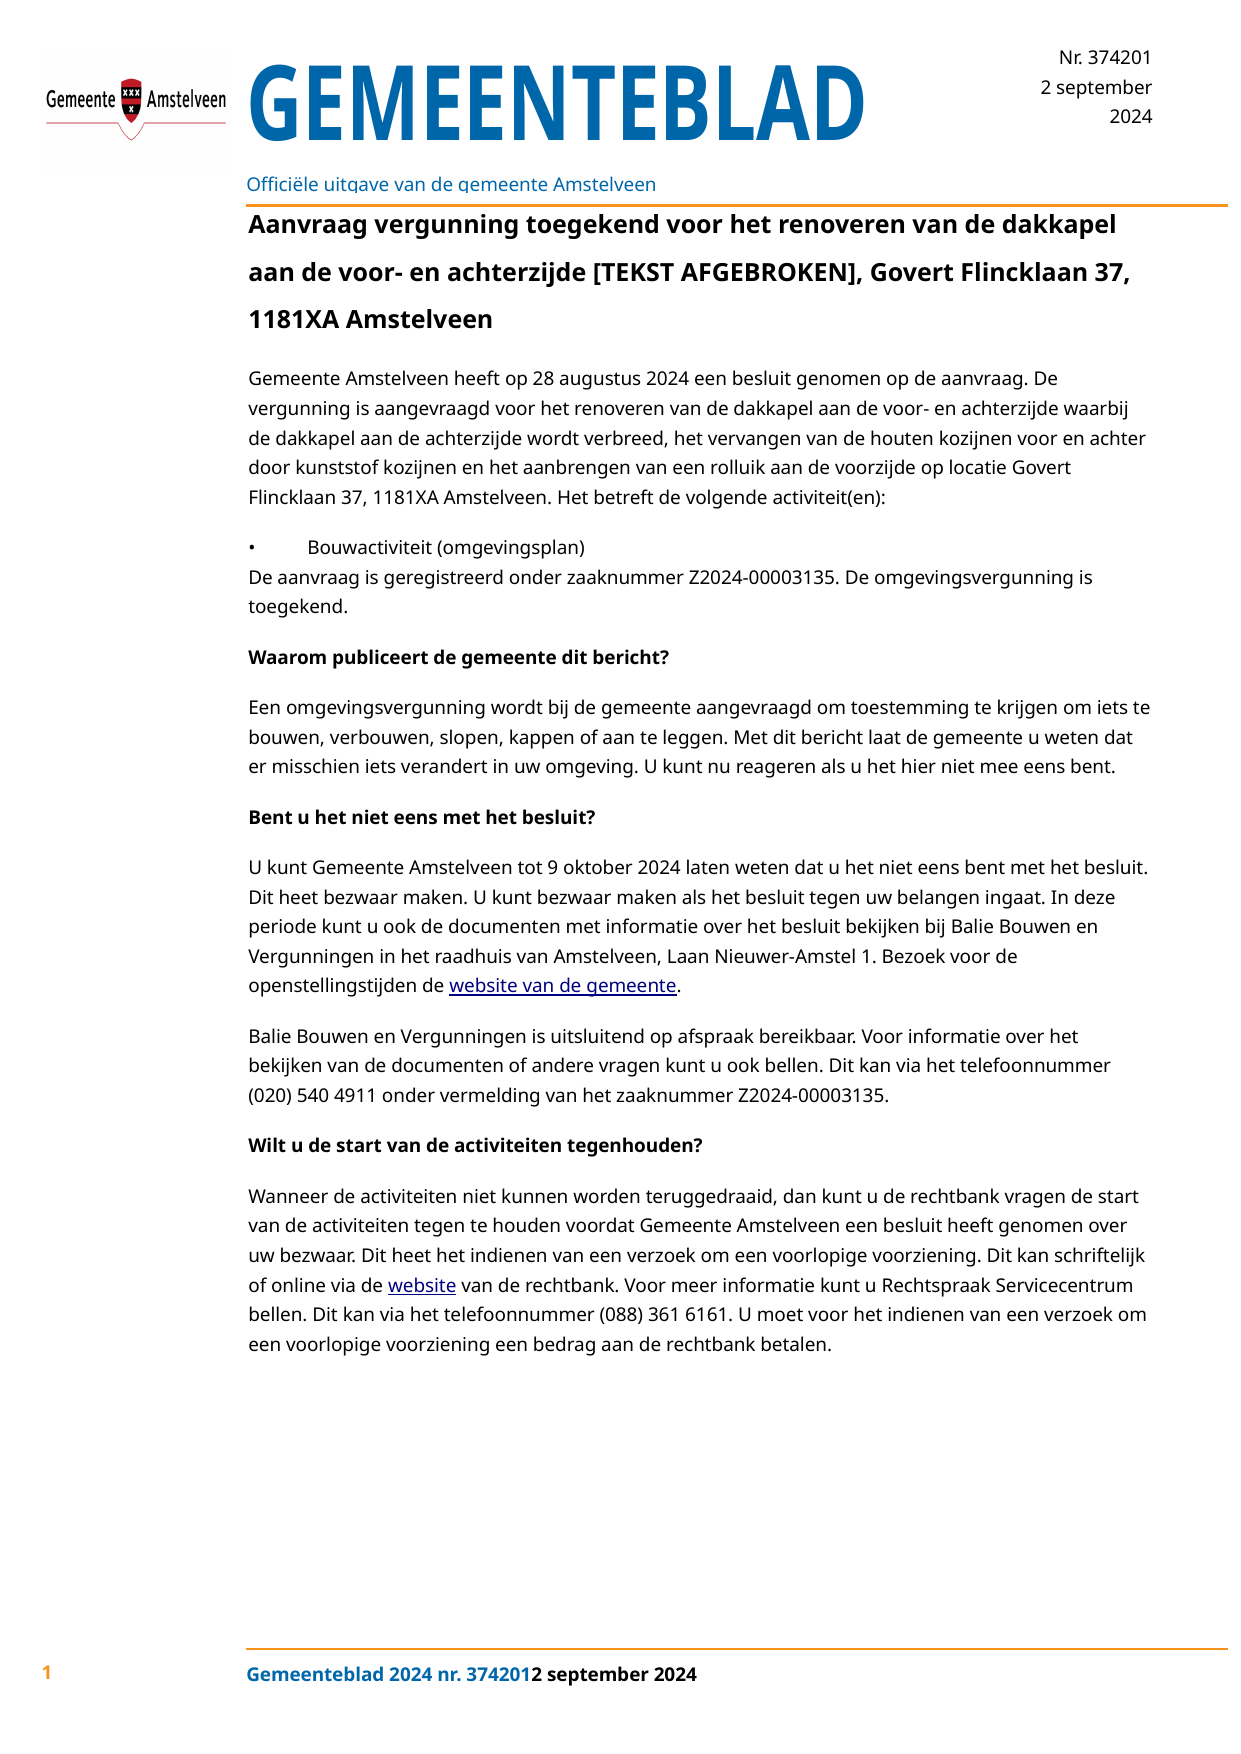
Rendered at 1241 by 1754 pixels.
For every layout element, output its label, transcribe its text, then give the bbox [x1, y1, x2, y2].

text De aanvraag is geregistreerd onder zaaknummer Z2024-00003135. De omgevingsvergunning is toegekend. [248, 564, 1152, 619]
text Aanvraag vergunning toegekend voor het renoveren van de dakkapel aan de voor- en achterzijde [TEKST AFGEBROKEN], Govert Flincklaan 37, 1181XA Amstelveen [248, 207, 1152, 336]
text Bent u het niet eens met het besluit? [248, 804, 1152, 829]
text Balie Bouwen en Vergunningen is uitsluitend op afspraak bereikbaar. Voor informatie over het bekijken van de documenten of andere vragen kunt u ook bellen. Dit kan via het telefoonnummer (020) 540 4911 onder vermelding van het zaaknummer Z2024-00003135. [248, 1023, 1152, 1108]
list Bouwactiviteit (omgevingsplan) [248, 534, 1152, 560]
text Wanneer de activiteiten niet kunnen worden teruggedraaid, dan kunt u de rechtbank vragen de start van de activiteiten tegen te houden voordat Gemeente Amstelveen een besluit heeft genomen over uw bezwaar. Dit heet het indienen van een verzoek om een voorlopige voorziening. Dit kan schriftelijk of online via de website van de rechtbank. Voor meer informatie kunt u Rechtspraak Servicecentrum bellen. Dit kan via het telefoonnummer (088) 361 6161. U moet voor het indienen van een verzoek om een voorlopige voorziening een bedrag aan de rechtbank betalen. [248, 1183, 1152, 1357]
picture [41, 47, 231, 172]
text Gemeente Amstelveen heeft op 28 augustus 2024 een besluit genomen op de aanvraag. De vergunning is aangevraagd voor het renoveren van de dakkapel aan de voor- en achterzijde waarbij de dakkapel aan de achterzijde wordt verbreed, het vervangen van de houten kozijnen voor en achter door kunststof kozijnen en het aanbrengen van een rolluik aan de voorzijde op locatie Govert Flincklaan 37, 1181XA Amstelveen. Het betreft de volgende activiteit(en): [248, 366, 1152, 509]
text Een omgevingsvergunning wordt bij de gemeente aangevraagd om toestemming te krijgen om iets te bouwen, verbouwen, slopen, kappen of aan te leggen. Met dit bericht laat de gemeente u weten dat er misschien iets verandert in uw omgeving. U kunt nu reageren als u het hier niet mee eens bent. [248, 694, 1152, 779]
text U kunt Gemeente Amstelveen tot 9 oktober 2024 laten weten dat u het niet eens bent met het besluit. Dit heet bezwaar maken. U kunt bezwaar maken als het besluit tegen uw belangen ingaat. In deze periode kunt u ook de documenten met informatie over het besluit bekijken bij Balie Bouwen en Vergunningen in het raadhuis van Amstelveen, Laan Nieuwer-Amstel 1. Bezoek voor de openstellingstijden de website van de gemeente. [248, 854, 1152, 998]
text Wilt u de start van de activiteiten tegenhouden? [248, 1133, 1152, 1158]
text Waarom publiceert de gemeente dit bericht? [248, 644, 1152, 669]
